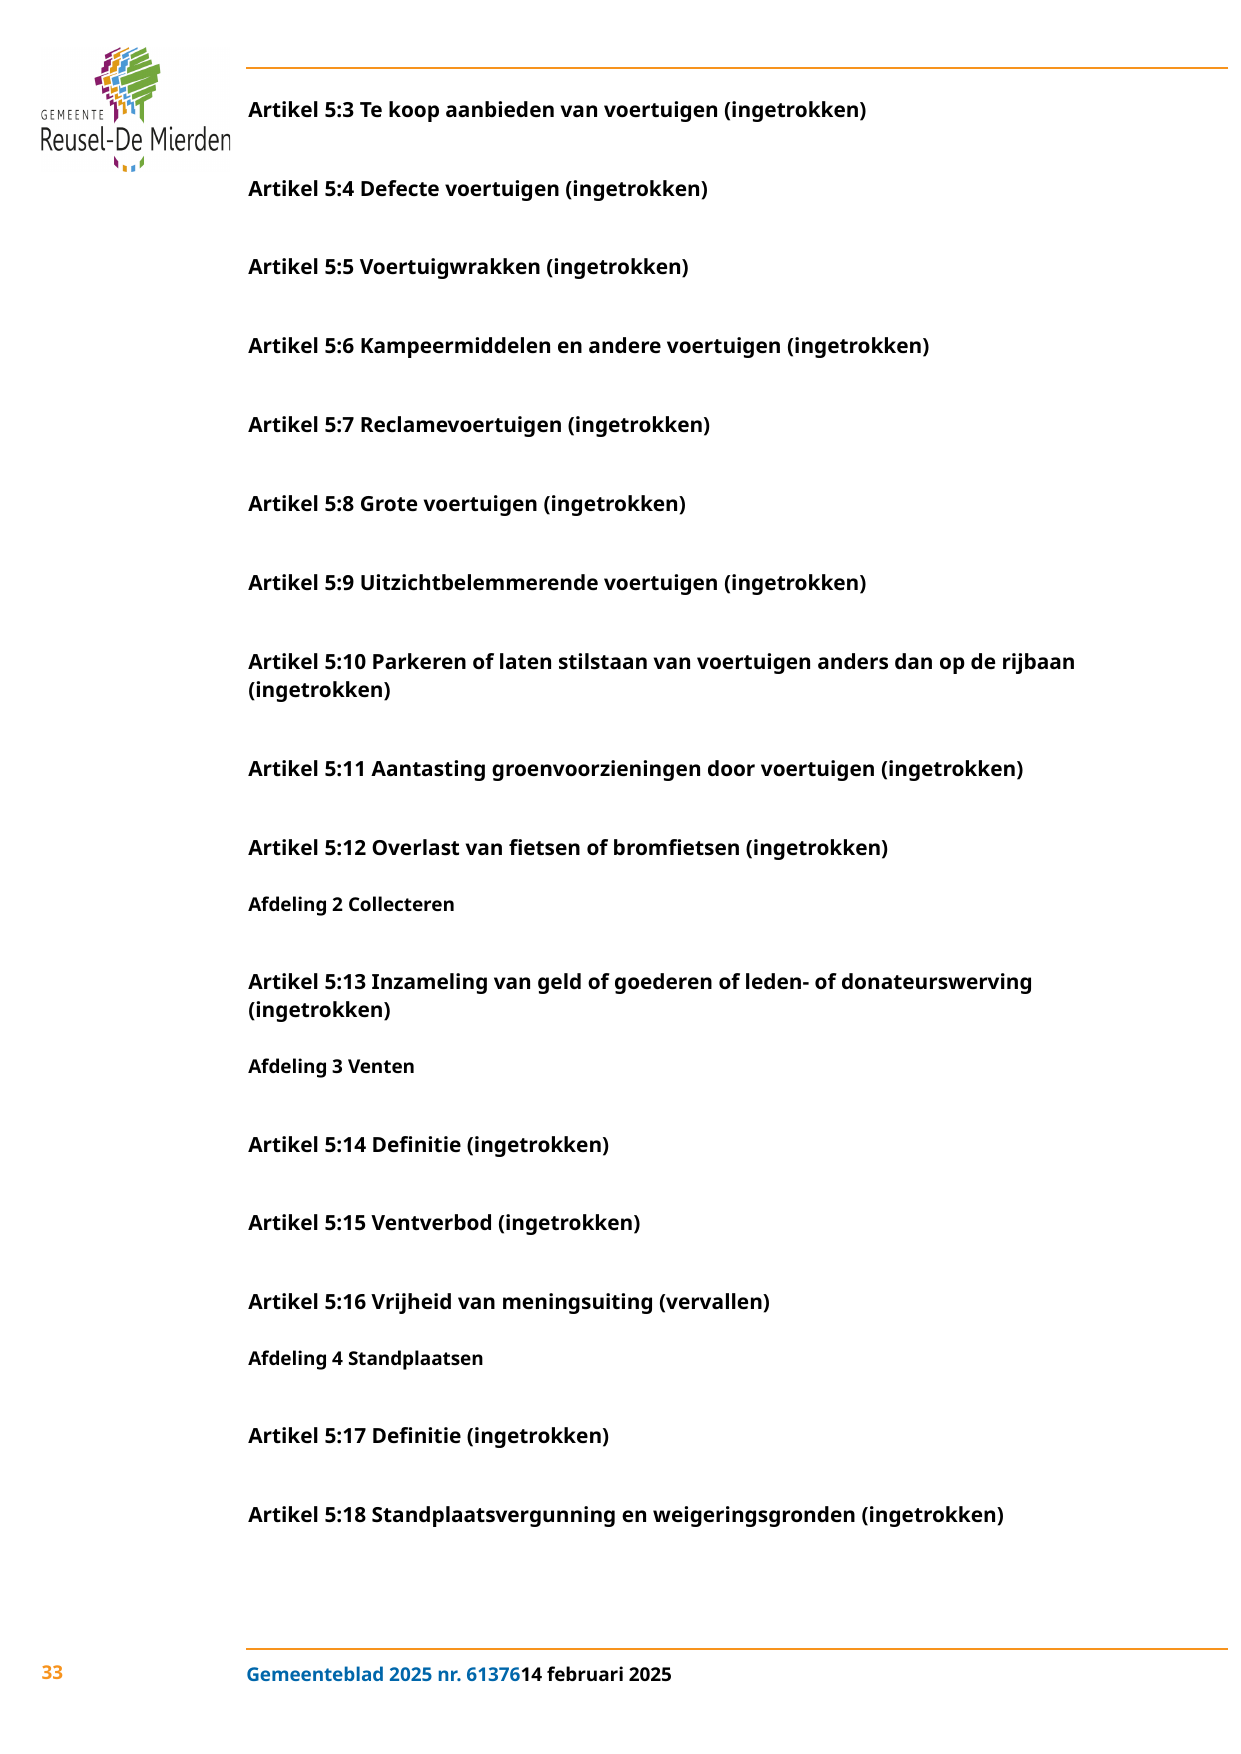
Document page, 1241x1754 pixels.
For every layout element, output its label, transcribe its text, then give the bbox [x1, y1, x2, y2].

text Artikel 5:7 Reclamevoertuigen (ingetrokken) [248, 410, 1152, 439]
text Artikel 5:9 Uitzichtbelemmerende voertuigen (ingetrokken) [248, 568, 1152, 596]
text Artikel 5:13 Inzameling van geld of goederen of leden- of donateurswerving (ingetrokken) [248, 967, 1152, 1024]
text Afdeling 3 Venten [248, 1053, 1152, 1079]
text Artikel 5:3 Te koop aanbieden van voertuigen (ingetrokken) [248, 95, 1152, 123]
text Artikel 5:6 Kampeermiddelen en andere voertuigen (ingetrokken) [248, 331, 1152, 360]
text Artikel 5:15 Ventverbod (ingetrokken) [248, 1208, 1152, 1237]
text Artikel 5:11 Aantasting groenvoorzieningen door voertuigen (ingetrokken) [248, 754, 1152, 782]
text Artikel 5:4 Defecte voertuigen (ingetrokken) [248, 174, 1152, 202]
text Artikel 5:5 Voertuigwrakken (ingetrokken) [248, 252, 1152, 281]
text Artikel 5:16 Vrijheid van meningsuiting (vervallen) [248, 1287, 1152, 1316]
text Artikel 5:8 Grote voertuigen (ingetrokken) [248, 489, 1152, 517]
text Artikel 5:14 Definitie (ingetrokken) [248, 1130, 1152, 1158]
text Artikel 5:12 Overlast van fietsen of bromfietsen (ingetrokken) [248, 833, 1152, 861]
text Artikel 5:18 Standplaatsvergunning en weigeringsgronden (ingetrokken) [248, 1500, 1152, 1529]
picture [41, 47, 231, 172]
text Afdeling 4 Standplaatsen [248, 1345, 1152, 1371]
text Artikel 5:10 Parkeren of laten stilstaan van voertuigen anders dan op de rijbaan (ingetrokken) [248, 647, 1152, 704]
text Artikel 5:17 Definitie (ingetrokken) [248, 1422, 1152, 1450]
text Afdeling 2 Collecteren [248, 891, 1152, 917]
